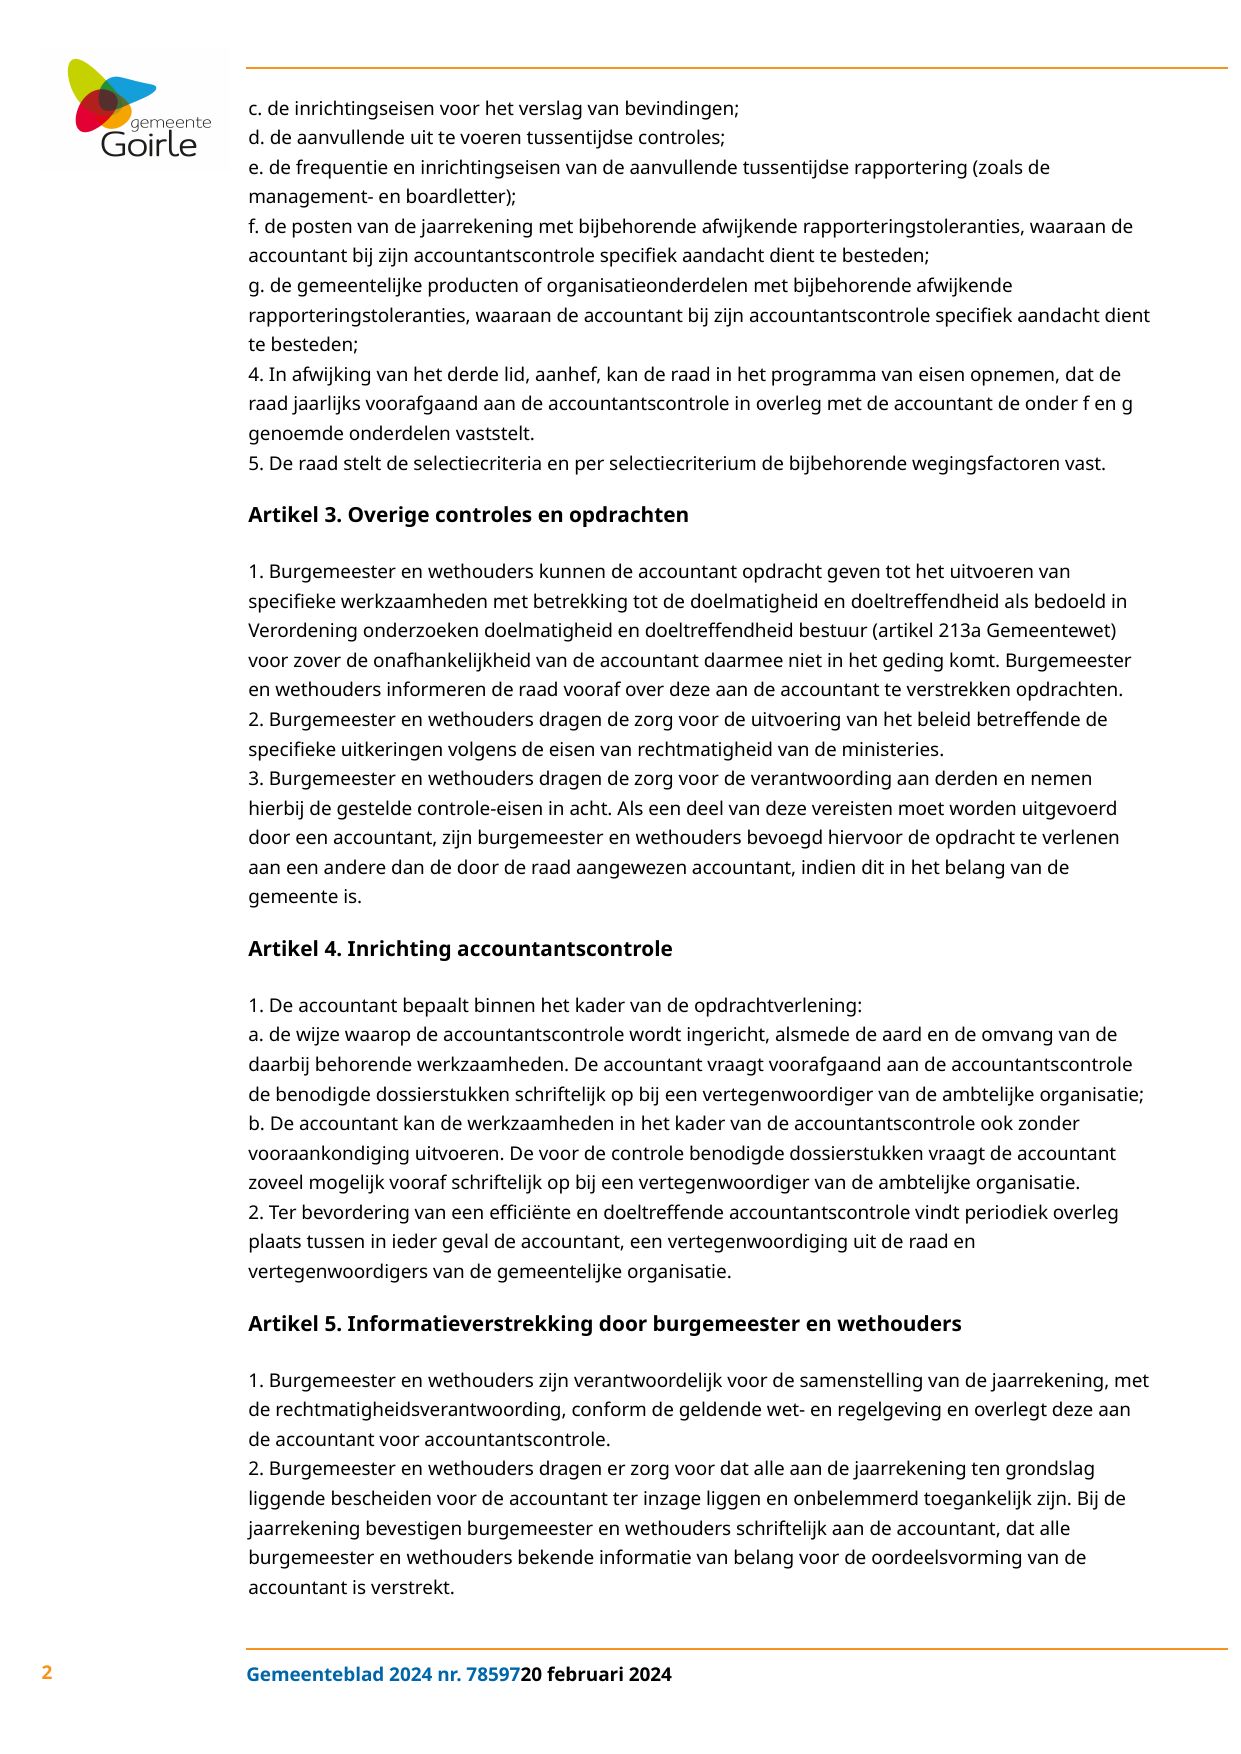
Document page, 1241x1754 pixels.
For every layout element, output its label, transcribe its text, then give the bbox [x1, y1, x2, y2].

text 4. In afwijking van het derde lid, aanhef, kan de raad in het programma van eisen opnemen, dat de raad jaarlijks voorafgaand aan de accountantscontrole in overleg met de accountant de onder f en g genoemde onderdelen vaststelt. [248, 361, 1152, 446]
text b. De accountant kan de werkzaamheden in het kader van de accountantscontrole ook zonder vooraankondiging uitvoeren. De voor de controle benodigde dossierstukken vraagt de accountant zoveel mogelijk vooraf schriftelijk op bij een vertegenwoordiger van de ambtelijke organisatie. [248, 1110, 1152, 1195]
text Artikel 3. Overige controles en opdrachten [248, 500, 1152, 529]
text d. de aanvullende uit te voeren tussentijdse controles; [248, 124, 1152, 150]
text 2. Ter bevordering van een efficiënte en doeltreffende accountantscontrole vindt periodiek overleg plaats tussen in ieder geval de accountant, een vertegenwoordiging uit de raad en vertegenwoordigers van de gemeentelijke organisatie. [248, 1199, 1152, 1284]
text 3. Burgemeester en wethouders dragen de zorg voor de verantwoording aan derden en nemen hierbij de gestelde controle-eisen in acht. Als een deel van deze vereisten moet worden uitgevoerd door een accountant, zijn burgemeester en wethouders bevoegd hiervoor de opdracht te verlenen aan een andere dan de door de raad aangewezen accountant, indien dit in het belang van de gemeente is. [248, 765, 1152, 909]
text e. de frequentie en inrichtingseisen van de aanvullende tussentijdse rapportering (zoals de management- en boardletter); [248, 154, 1152, 209]
text g. de gemeentelijke producten of organisatieonderdelen met bijbehorende afwijkende rapporteringstoleranties, waaraan de accountant bij zijn accountantscontrole specifiek aandacht dient te besteden; [248, 272, 1152, 357]
text 1. Burgemeester en wethouders zijn verantwoordelijk voor de samenstelling van de jaarrekening, met de rechtmatigheidsverantwoording, conform de geldende wet- en regelgeving en overlegt deze aan de accountant voor accountantscontrole. [248, 1367, 1152, 1452]
text Artikel 5. Informatieverstrekking door burgemeester en wethouders [248, 1309, 1152, 1337]
text 2. Burgemeester en wethouders dragen de zorg voor de uitvoering van het beleid betreffende de specifieke uitkeringen volgens de eisen van rechtmatigheid van de ministeries. [248, 706, 1152, 761]
text c. de inrichtingseisen voor het verslag van bevindingen; [248, 95, 1152, 121]
text f. de posten van de jaarrekening met bijbehorende afwijkende rapporteringstoleranties, waaraan de accountant bij zijn accountantscontrole specifiek aandacht dient te besteden; [248, 213, 1152, 268]
text 5. De raad stelt de selectiecriteria en per selectiecriterium de bijbehorende wegingsfactoren vast. [248, 450, 1152, 476]
text 1. De accountant bepaalt binnen het kader van de opdrachtverlening: [248, 992, 1152, 1018]
text 2. Burgemeester en wethouders dragen er zorg voor dat alle aan de jaarrekening ten grondslag liggende bescheiden voor de accountant ter inzage liggen en onbelemmerd toegankelijk zijn. Bij de jaarrekening bevestigen burgemeester en wethouders schriftelijk aan de accountant, dat alle burgemeester en wethouders bekende informatie van belang voor de oordeelsvorming van de accountant is verstrekt. [248, 1456, 1152, 1599]
text 1. Burgemeester en wethouders kunnen de accountant opdracht geven tot het uitvoeren van specifieke werkzaamheden met betrekking tot de doelmatigheid en doeltreffendheid als bedoeld in Verordening onderzoeken doelmatigheid en doeltreffendheid bestuur (artikel 213a Gemeentewet) voor zover de onafhankelijkheid van de accountant daarmee niet in het geding komt. Burgemeester en wethouders informeren de raad vooraf over deze aan de accountant te verstrekken opdrachten. [248, 558, 1152, 702]
text a. de wijze waarop de accountantscontrole wordt ingericht, alsmede de aard en de omvang van de daarbij behorende werkzaamheden. De accountant vraagt voorafgaand aan de accountantscontrole de benodigde dossierstukken schriftelijk op bij een vertegenwoordiger van de ambtelijke organisatie; [248, 1022, 1152, 1107]
text Artikel 4. Inrichting accountantscontrole [248, 934, 1152, 962]
picture [41, 47, 231, 172]
